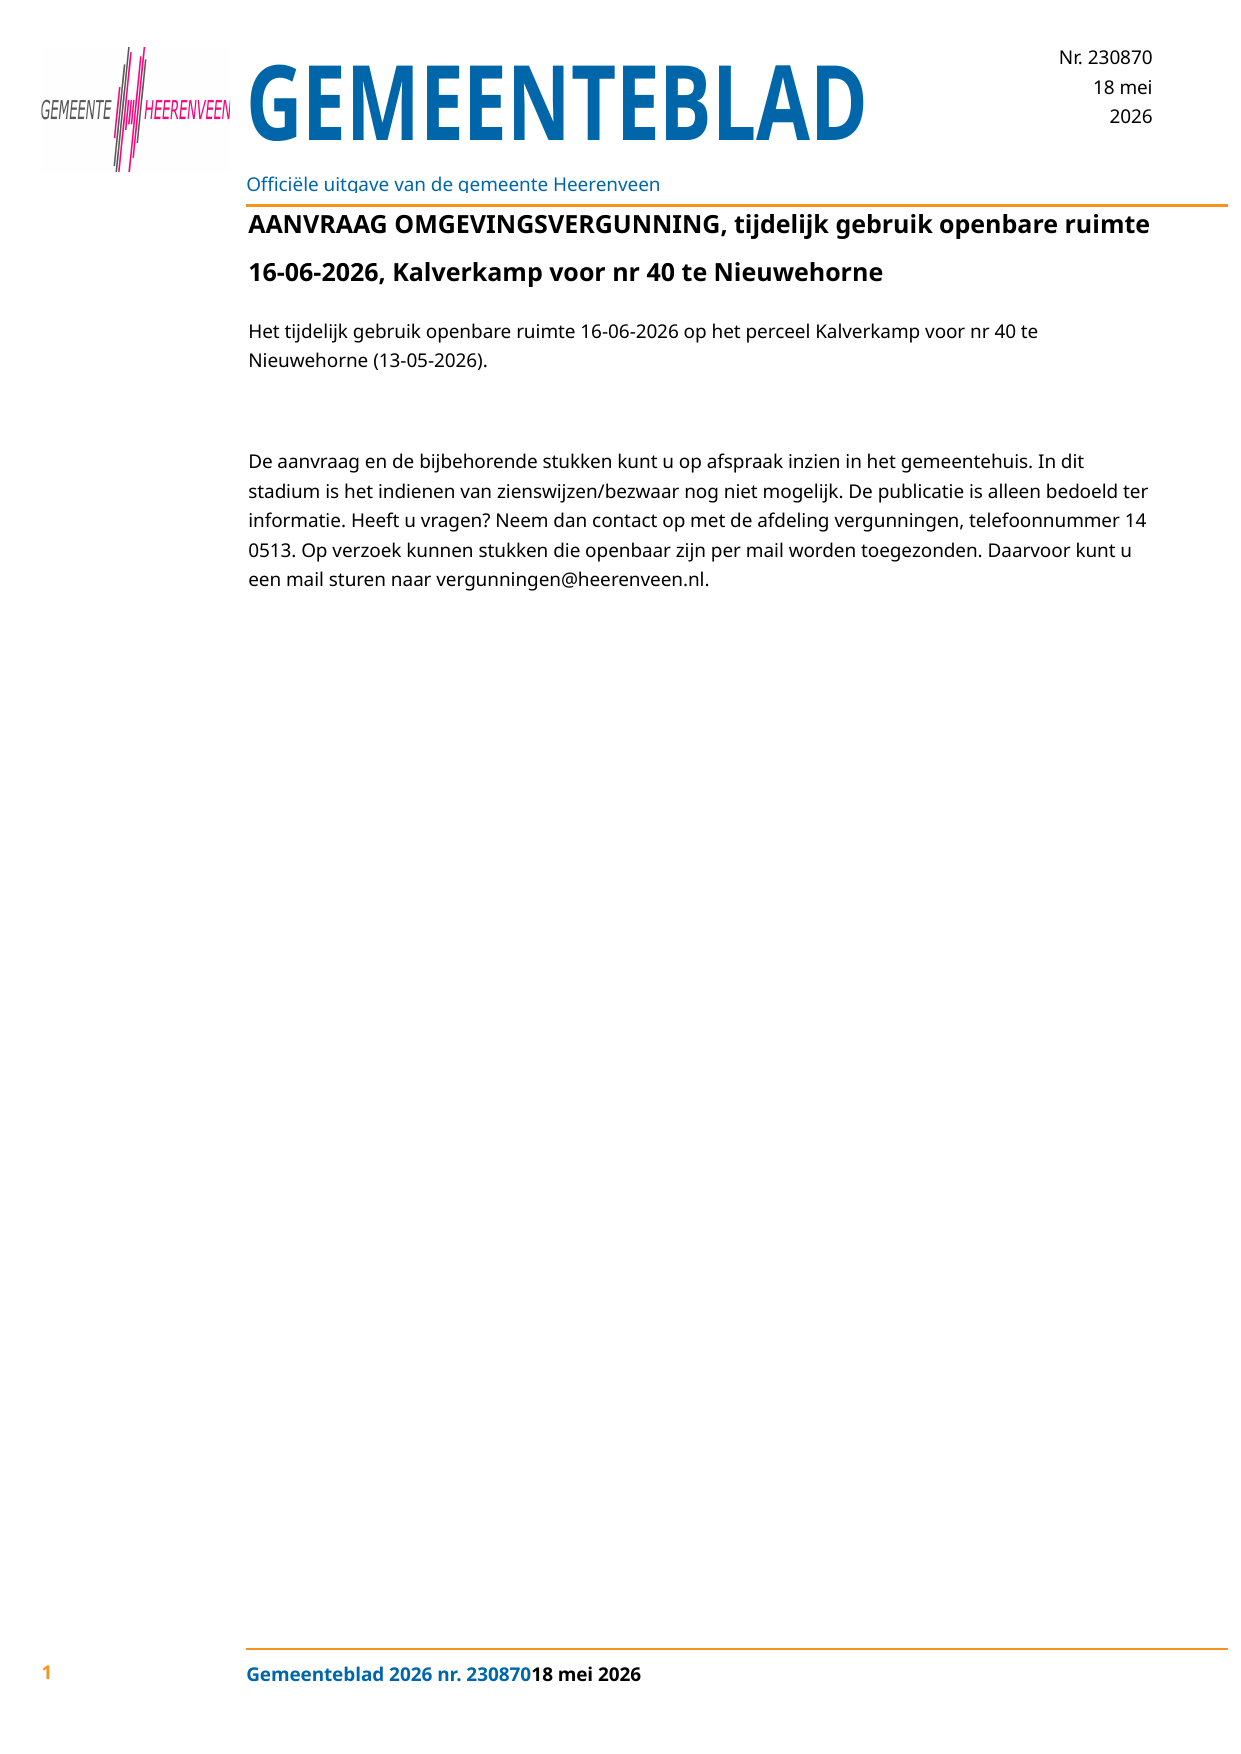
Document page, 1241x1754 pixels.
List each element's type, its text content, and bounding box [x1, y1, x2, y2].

text Het tijdelijk gebruik openbare ruimte 16-06-2026 op het perceel Kalverkamp voor nr 40 te Nieuwehorne (13-05-2026). [248, 318, 1152, 373]
text AANVRAAG OMGEVINGSVERGUNNING, tijdelijk gebruik openbare ruimte 16-06-2026, Kalverkamp voor nr 40 te Nieuwehorne [248, 207, 1152, 288]
text De aanvraag en de bijbehorende stukken kunt u op afspraak inzien in het gemeentehuis. In dit stadium is het indienen van zienswijzen/bezwaar nog niet mogelijk. De publicatie is alleen bedoeld ter informatie. Heeft u vragen? Neem dan contact op met de afdeling vergunningen, telefoonnummer 14 0513. Op verzoek kunnen stukken die openbaar zijn per mail worden toegezonden. Daarvoor kunt u een mail sturen naar vergunningen@heerenveen.nl. [248, 448, 1152, 592]
picture [41, 47, 231, 172]
